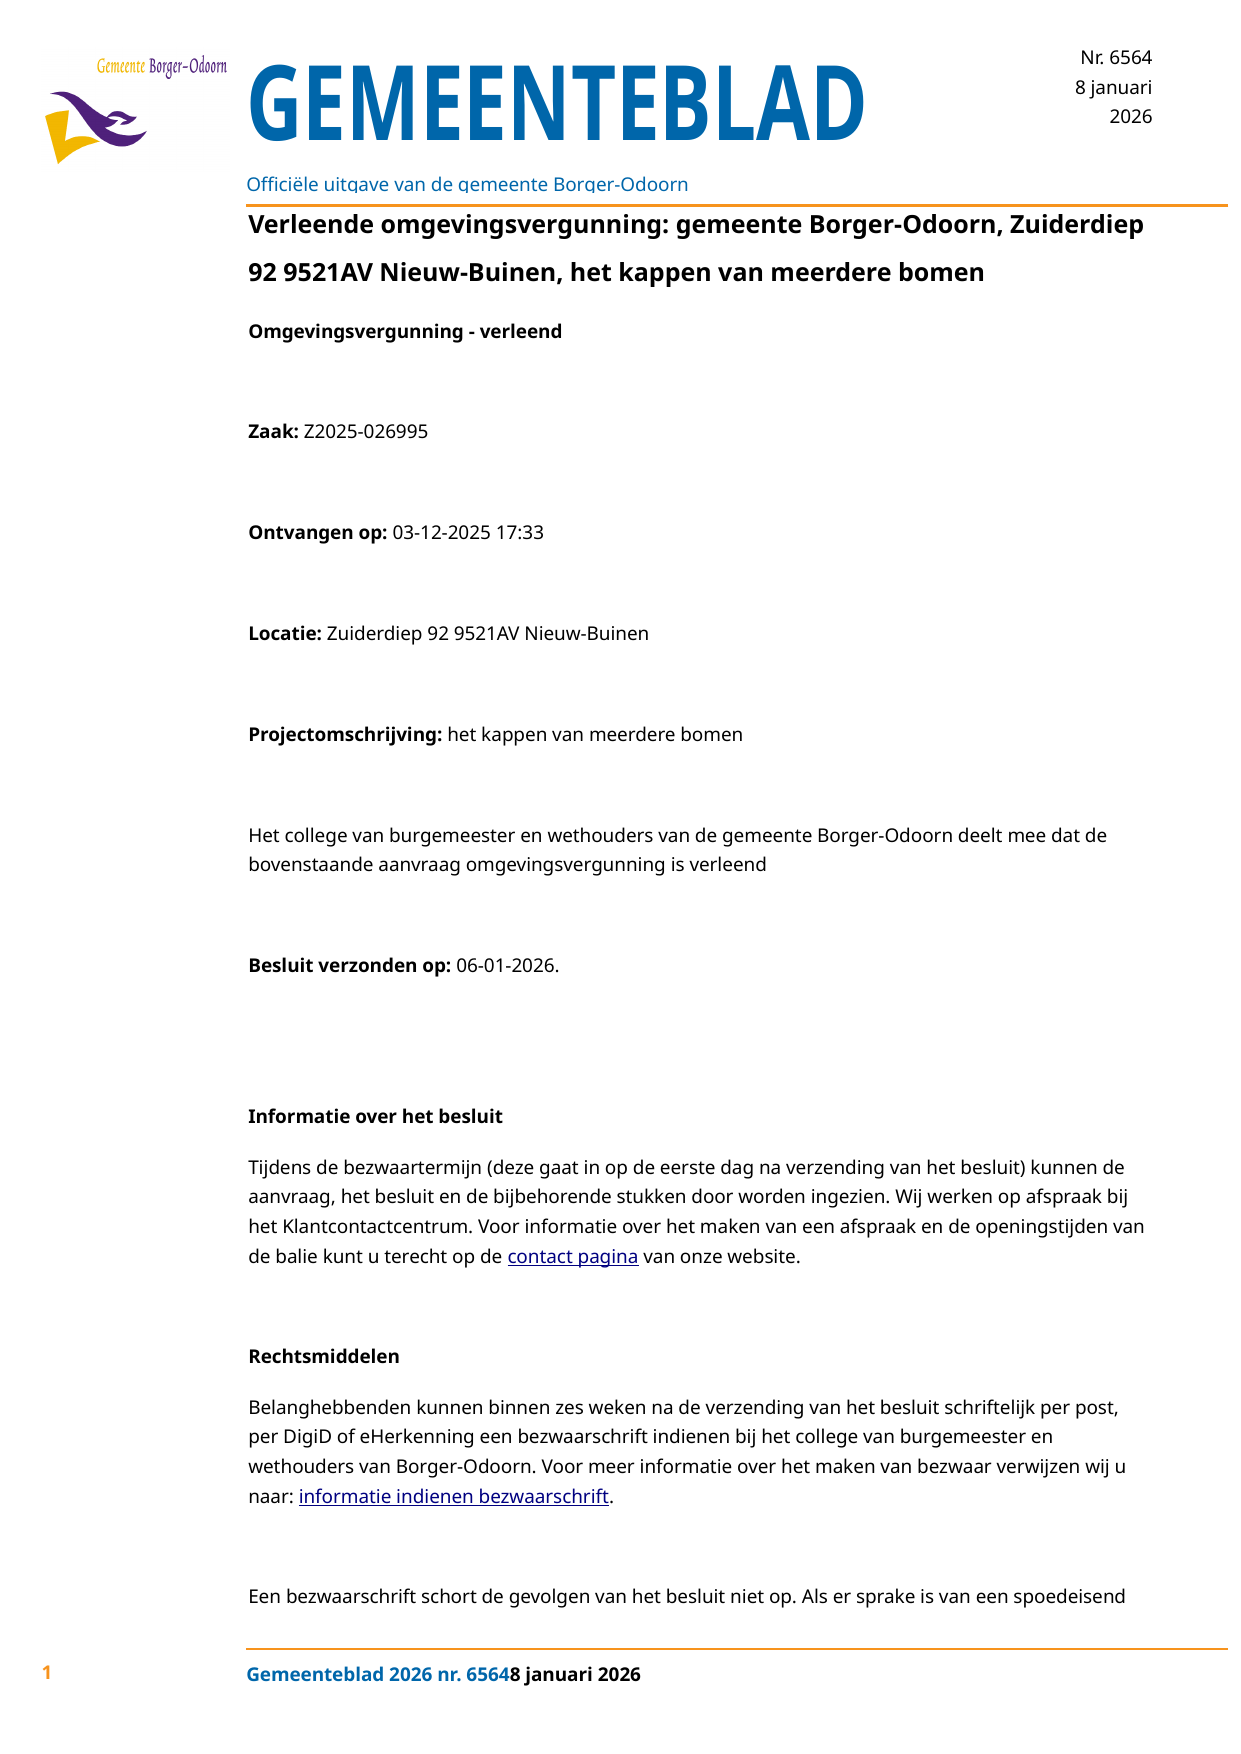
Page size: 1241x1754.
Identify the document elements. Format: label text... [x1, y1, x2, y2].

text Informatie over het besluit [248, 1104, 1152, 1129]
text Locatie: Zuiderdiep 92 9521AV Nieuw-Buinen [248, 620, 1152, 646]
text Belanghebbenden kunnen binnen zes weken na de verzending van het besluit schriftelijk per post, per DigiD of eHerkenning een bezwaarschrift indienen bij het college van burgemeester en wethouders van Borger-Odoorn. Voor meer informatie over het maken van bezwaar verwijzen wij u naar: informatie indienen bezwaarschrift. [248, 1394, 1152, 1509]
picture [41, 47, 231, 172]
text Verleende omgevingsvergunning: gemeente Borger-Odoorn, Zuiderdiep 92 9521AV Nieuw-Buinen, het kappen van meerdere bomen [248, 207, 1152, 288]
text Het college van burgemeester en wethouders van de gemeente Borger-Odoorn deelt mee dat de bovenstaande aanvraag omgevingsvergunning is verleend [248, 822, 1152, 877]
text Projectomschrijving: het kappen van meerdere bomen [248, 721, 1152, 747]
text Zaak: Z2025-026995 [248, 419, 1152, 444]
text Een bezwaarschrift schort de gevolgen van het besluit niet op. Als er sprake is van een spoedeisend [248, 1584, 1152, 1609]
text Besluit verzonden op: 06-01-2026. [248, 952, 1152, 978]
text Rechtsmiddelen [248, 1344, 1152, 1369]
text Tijdens de bezwaartermijn (deze gaat in op de eerste dag na verzending van het besluit) kunnen de aanvraag, het besluit en de bijbehorende stukken door worden ingezien. Wij werken op afspraak bij het Klantcontactcentrum. Voor informatie over het maken van een afspraak en de openingstijden van de balie kunt u terecht op de contact pagina van onze website. [248, 1154, 1152, 1269]
text Ontvangen op: 03-12-2025 17:33 [248, 519, 1152, 545]
text Omgevingsvergunning - verleend [248, 318, 1152, 344]
